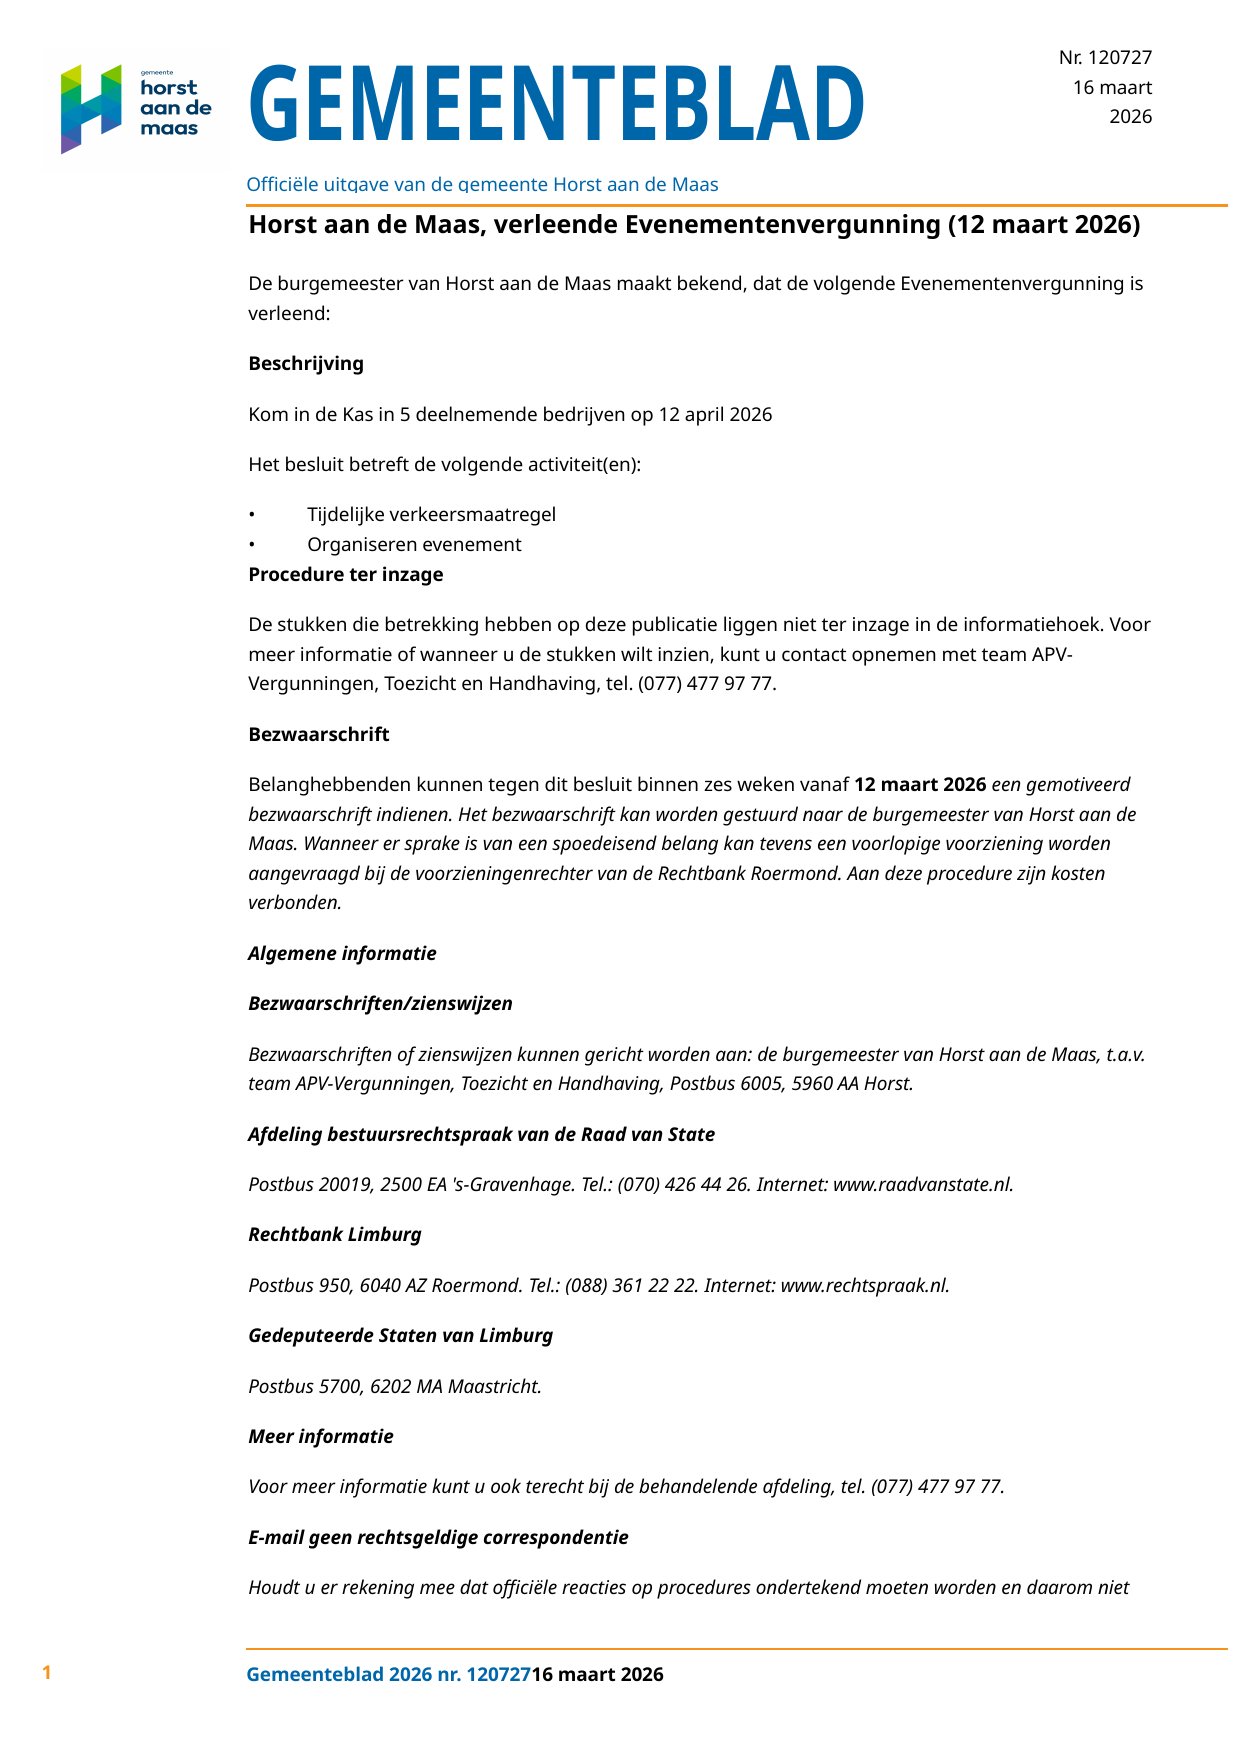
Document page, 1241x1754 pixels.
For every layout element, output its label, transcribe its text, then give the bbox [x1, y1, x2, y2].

text Postbus 5700, 6202 MA Maastricht. [248, 1373, 1152, 1398]
text Voor meer informatie kunt u ook terecht bij de behandelende afdeling, tel. (077) 477 97 77. [248, 1474, 1152, 1499]
text Bezwaarschriften of zienswijzen kunnen gericht worden aan: de burgemeester van Horst aan de Maas, t.a.v. team APV-Vergunningen, Toezicht en Handhaving, Postbus 6005, 5960 AA Horst. [248, 1041, 1152, 1096]
picture [41, 47, 231, 172]
text Rechtbank Limburg [248, 1222, 1152, 1247]
list Tijdelijke verkeersmaatregel [248, 502, 1152, 527]
text Algemene informatie [248, 940, 1152, 966]
text Meer informatie [248, 1423, 1152, 1449]
text E-mail geen rechtsgeldige correspondentie [248, 1524, 1152, 1550]
text Afdeling bestuursrechtspraak van de Raad van State [248, 1121, 1152, 1146]
text Bezwaarschrift [248, 721, 1152, 746]
text Het besluit betreft de volgende activiteit(en): [248, 451, 1152, 477]
text Procedure ter inzage [248, 561, 1152, 586]
text De stukken die betrekking hebben op deze publicatie liggen niet ter inzage in de informatiehoek. Voor meer informatie of wanneer u de stukken wilt inzien, kunt u contact opnemen met team APV-Vergunningen, Toezicht en Handhaving, tel. (077) 477 97 77. [248, 611, 1152, 696]
text Postbus 950, 6040 AZ Roermond. Tel.: (088) 361 22 22. Internet: www.rechtspraak.nl. [248, 1272, 1152, 1298]
text Horst aan de Maas, verleende Evenementenvergunning (12 maart 2026) [248, 207, 1152, 241]
list Organiseren evenement [248, 531, 1152, 557]
text Bezwaarschriften/zienswijzen [248, 990, 1152, 1016]
text Beschrijving [248, 350, 1152, 376]
text Postbus 20019, 2500 EA 's-Gravenhage. Tel.: (070) 426 44 26. Internet: www.raadvanstate.nl. [248, 1171, 1152, 1197]
text Kom in de Kas in 5 deelnemende bedrijven op 12 april 2026 [248, 401, 1152, 426]
text Gedeputeerde Staten van Limburg [248, 1322, 1152, 1348]
text Belanghebbenden kunnen tegen dit besluit binnen zes weken vanaf 12 maart 2026 een gemotiveerd bezwaarschrift indienen. Het bezwaarschrift kan worden gestuurd naar de burgemeester van Horst aan de Maas. Wanneer er sprake is van een spoedeisend belang kan tevens een voorlopige voorziening worden aangevraagd bij de voorzieningenrechter van de Rechtbank Roermond. Aan deze procedure zijn kosten verbonden. [248, 771, 1152, 915]
text De burgemeester van Horst aan de Maas maakt bekend, dat de volgende Evenementenvergunning is verleend: [248, 270, 1152, 326]
text Houdt u er rekening mee dat officiële reacties op procedures ondertekend moeten worden en daarom niet [248, 1574, 1152, 1600]
